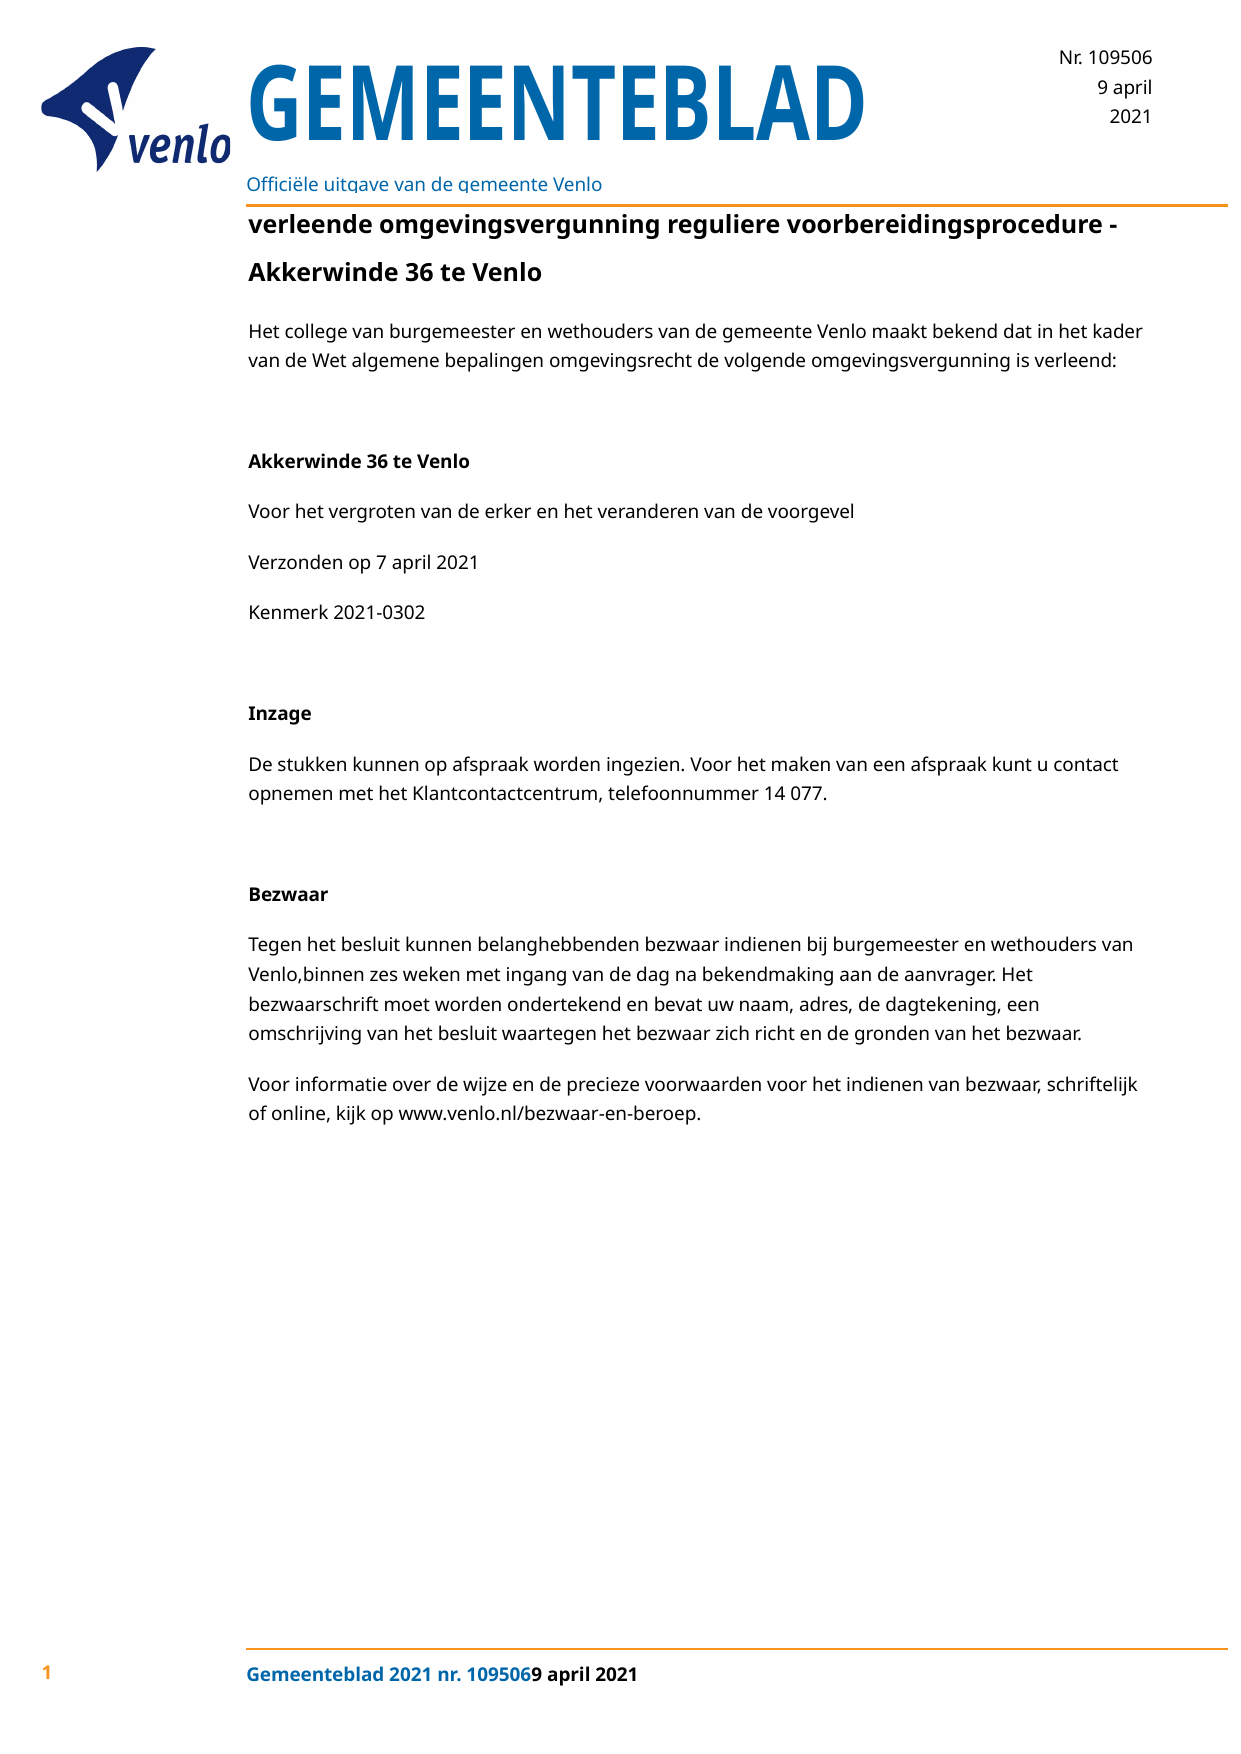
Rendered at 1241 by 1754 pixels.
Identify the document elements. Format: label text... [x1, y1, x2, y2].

text Akkerwinde 36 te Venlo [248, 448, 1152, 474]
text Verzonden op 7 april 2021 [248, 549, 1152, 575]
text Voor het vergroten van de erker en het veranderen van de voorgevel [248, 499, 1152, 524]
text Tegen het besluit kunnen belanghebbenden bezwaar indienen bij burgemeester en wethouders van Venlo,binnen zes weken met ingang van de dag na bekendmaking aan de aanvrager. Het bezwaarschrift moet worden ondertekend en bevat uw naam, adres, de dagtekening, een omschrijving van het besluit waartegen het bezwaar zich richt en de gronden van het bezwaar. [248, 932, 1152, 1046]
picture [41, 47, 231, 172]
text Inzage [248, 700, 1152, 726]
text verleende omgevingsvergunning reguliere voorbereidingsprocedure - Akkerwinde 36 te Venlo [248, 207, 1152, 288]
text De stukken kunnen op afspraak worden ingezien. Voor het maken van een afspraak kunt u contact opnemen met het Klantcontactcentrum, telefoonnummer 14 077. [248, 751, 1152, 806]
text Kenmerk 2021-0302 [248, 599, 1152, 625]
text Het college van burgemeester en wethouders van de gemeente Venlo maakt bekend dat in het kader van de Wet algemene bepalingen omgevingsrecht de volgende omgevingsvergunning is verleend: [248, 318, 1152, 373]
text Voor informatie over de wijze en de precieze voorwaarden voor het indienen van bezwaar, schriftelijk of online, kijk op www.venlo.nl/bezwaar-en-beroep. [248, 1071, 1152, 1126]
text Bezwaar [248, 881, 1152, 907]
